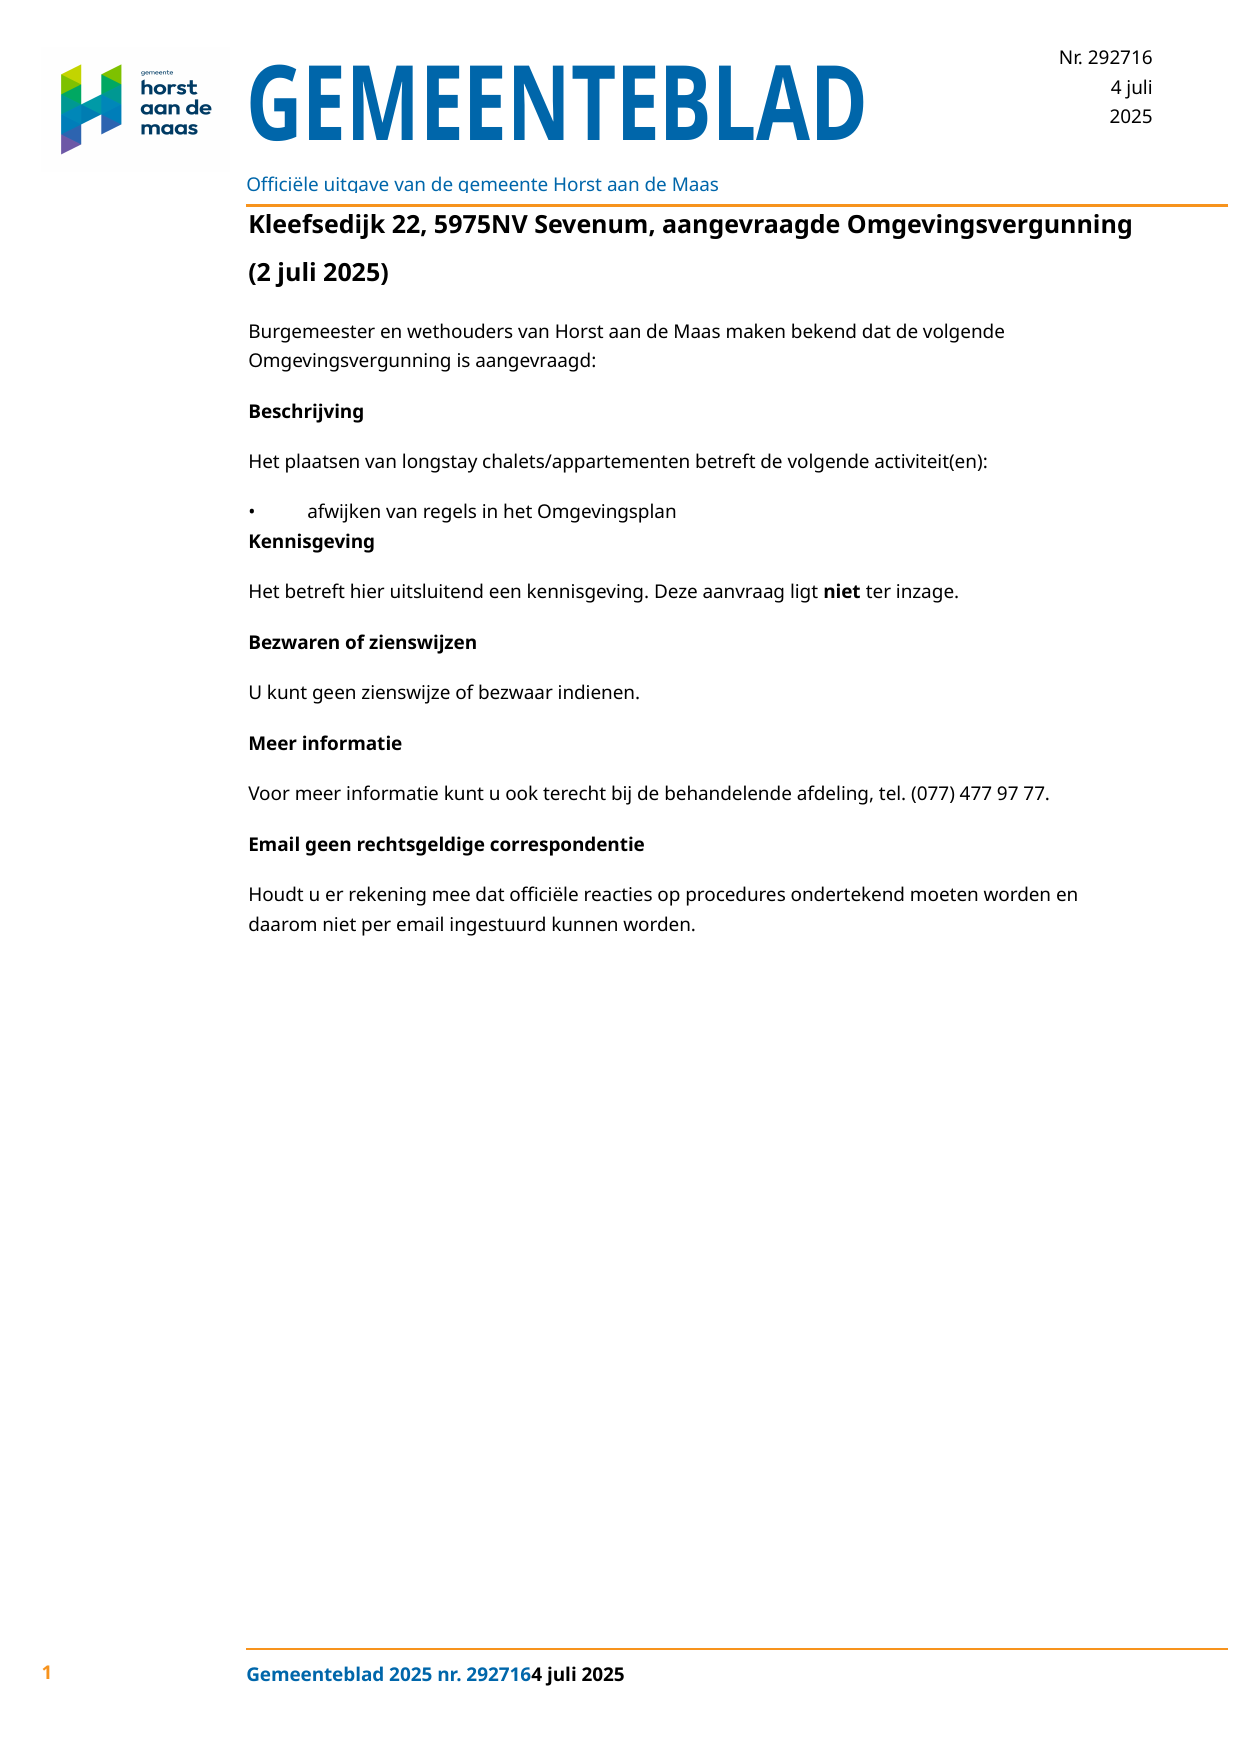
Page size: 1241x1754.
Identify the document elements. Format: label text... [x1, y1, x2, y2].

text Kennisgeving [248, 528, 1152, 554]
text Het betreft hier uitsluitend een kennisgeving. Deze aanvraag ligt niet ter inzage. [248, 579, 1152, 604]
text Bezwaren of zienswijzen [248, 629, 1152, 655]
text Email geen rechtsgeldige correspondentie [248, 831, 1152, 857]
text U kunt geen zienswijze of bezwaar indienen. [248, 679, 1152, 705]
text Kleefsedijk 22, 5975NV Sevenum, aangevraagde Omgevingsvergunning (2 juli 2025) [248, 207, 1152, 288]
text Het plaatsen van longstay chalets/appartementen betreft de volgende activiteit(en): [248, 448, 1152, 474]
text Burgemeester en wethouders van Horst aan de Maas maken bekend dat de volgende Omgevingsvergunning is aangevraagd: [248, 318, 1152, 373]
picture [41, 47, 231, 172]
text Voor meer informatie kunt u ook terecht bij de behandelende afdeling, tel. (077) 477 97 77. [248, 780, 1152, 806]
text Beschrijving [248, 398, 1152, 424]
text Meer informatie [248, 730, 1152, 756]
text Houdt u er rekening mee dat officiële reacties op procedures ondertekend moeten worden en daarom niet per email ingestuurd kunnen worden. [248, 881, 1152, 937]
list afwijken van regels in het Omgevingsplan [248, 499, 1152, 524]
